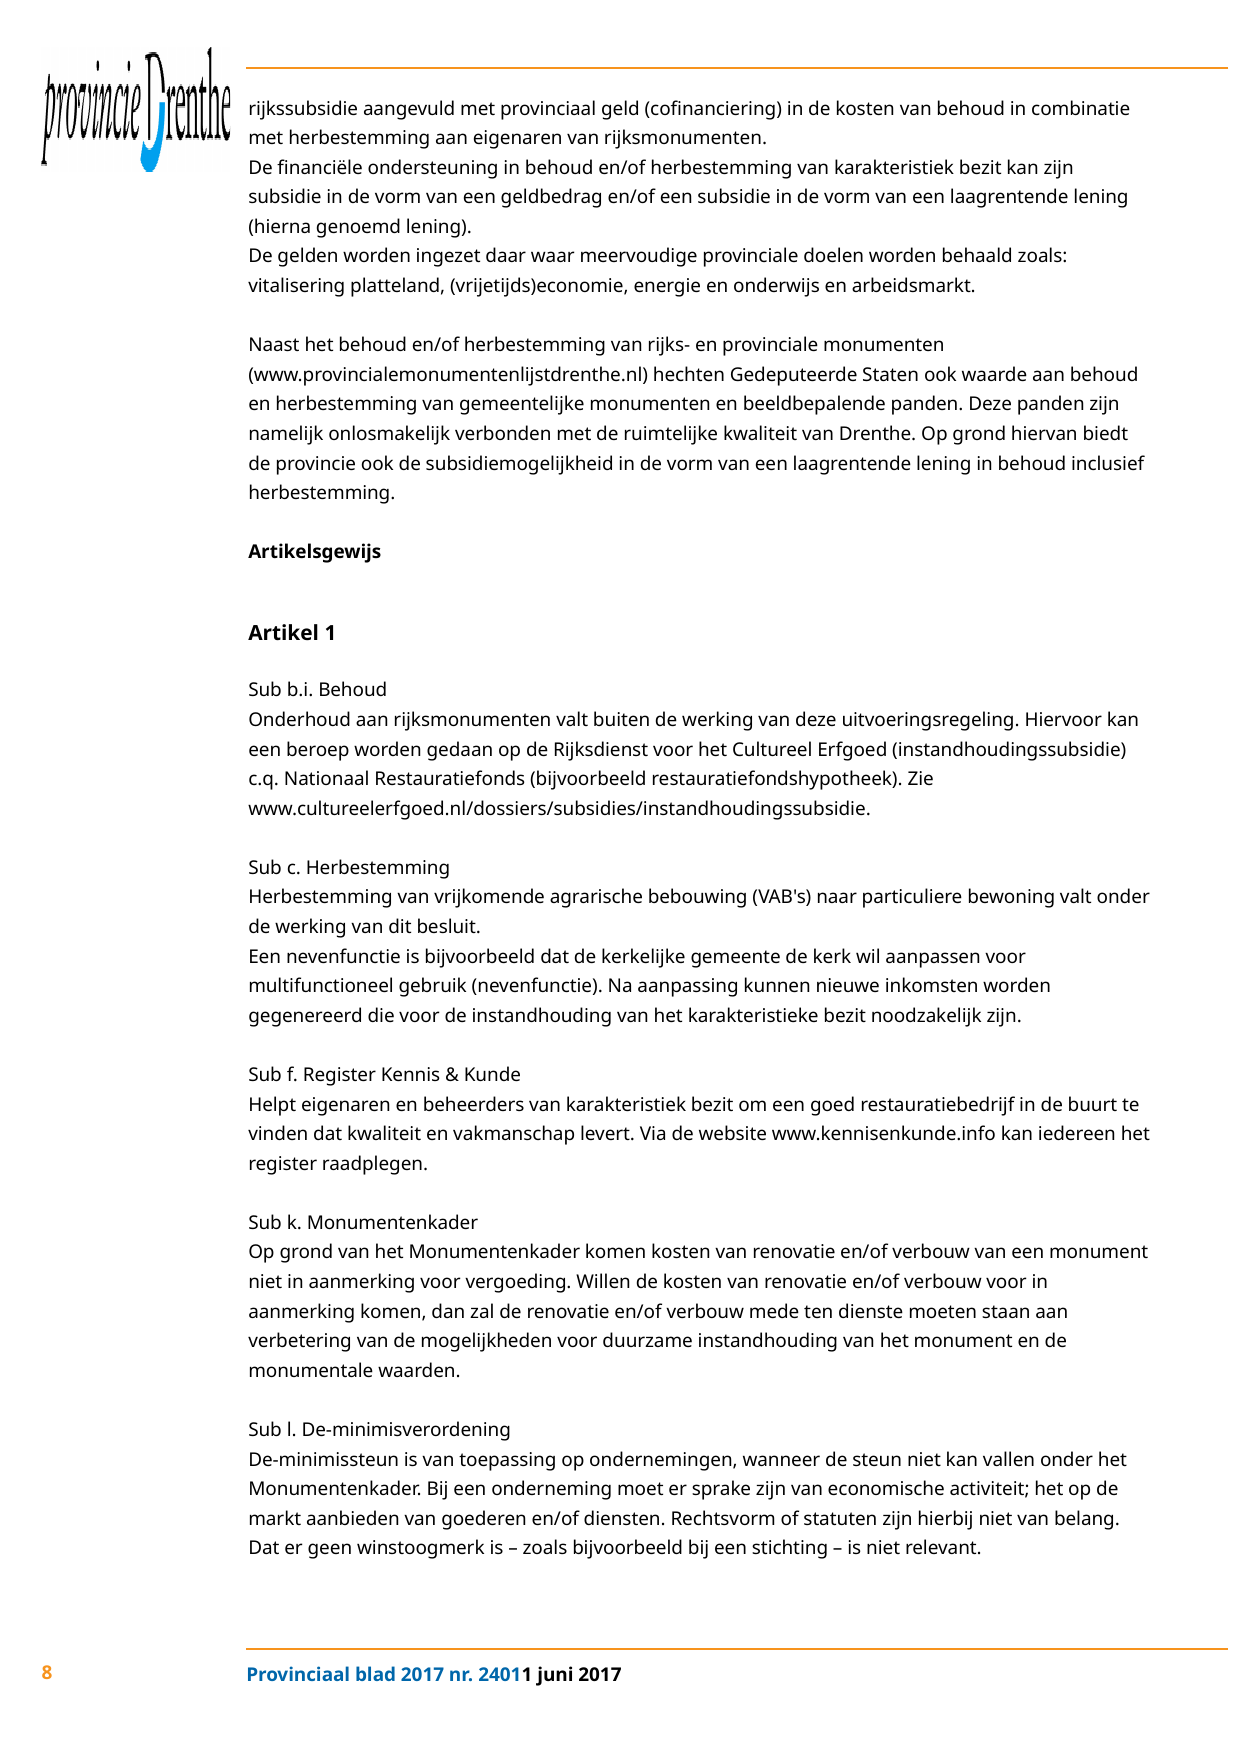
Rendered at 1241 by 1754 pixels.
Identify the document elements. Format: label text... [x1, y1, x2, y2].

text Herbestemming van vrijkomende agrarische bebouwing (VAB's) naar particuliere bewoning valt onder de werking van dit besluit. [248, 884, 1152, 939]
text De-minimissteun is van toepassing op ondernemingen, wanneer de steun niet kan vallen onder het Monumentenkader. Bij een onderneming moet er sprake zijn van economische activiteit; het op de markt aanbieden van goederen en/of diensten. Rechtsvorm of statuten zijn hierbij niet van belang. Dat er geen winstoogmerk is – zoals bijvoorbeeld bij een stichting – is niet relevant. [248, 1446, 1152, 1560]
text Sub f. Register Kennis & Kunde [248, 1061, 1152, 1087]
text Op grond van het Monumentenkader komen kosten van renovatie en/of verbouw van een monument niet in aanmerking voor vergoeding. Willen de kosten van renovatie en/of verbouw voor in aanmerking komen, dan zal de renovatie en/of verbouw mede ten dienste moeten staan aan verbetering van de mogelijkheden voor duurzame instandhouding van het monument en de monumentale waarden. [248, 1239, 1152, 1383]
text Naast het behoud en/of herbestemming van rijks- en provinciale monumenten (www.provincialemonumentenlijstdrenthe.nl) hechten Gedeputeerde Staten ook waarde aan behoud en herbestemming van gemeentelijke monumenten en beeldbepalende panden. Deze panden zijn namelijk onlosmakelijk verbonden met de ruimtelijke kwaliteit van Drenthe. Op grond hiervan biedt de provincie ook de subsidiemogelijkheid in de vorm van een laagrentende lening in behoud inclusief herbestemming. [248, 331, 1152, 505]
text Helpt eigenaren en beheerders van karakteristiek bezit om een goed restauratiebedrijf in de buurt te vinden dat kwaliteit en vakmanschap levert. Via de website www.kennisenkunde.info kan iedereen het register raadplegen. [248, 1091, 1152, 1176]
text Sub b.i. Behoud [248, 677, 1152, 702]
text Sub c. Herbestemming [248, 854, 1152, 880]
picture [41, 47, 231, 172]
text Onderhoud aan rijksmonumenten valt buiten de werking van deze uitvoeringsregeling. Hiervoor kan een beroep worden gedaan op de Rijksdienst voor het Cultureel Erfgoed (instandhoudingssubsidie) c.q. Nationaal Restauratiefonds (bijvoorbeeld restauratiefondshypotheek). Zie www.cultureelerfgoed.nl/dossiers/subsidies/instandhoudingssubsidie. [248, 706, 1152, 821]
text De gelden worden ingezet daar waar meervoudige provinciale doelen worden behaald zoals: vitalisering platteland, (vrijetijds)economie, energie en onderwijs en arbeidsmarkt. [248, 243, 1152, 298]
text Artikelsgewijs [248, 538, 1152, 564]
text Sub l. De-minimisverordening [248, 1416, 1152, 1442]
text De financiële ondersteuning in behoud en/of herbestemming van karakteristiek bezit kan zijn subsidie in de vorm van een geldbedrag en/of een subsidie in de vorm van een laagrentende lening (hierna genoemd lening). [248, 154, 1152, 239]
text rijkssubsidie aangevuld met provinciaal geld (cofinanciering) in de kosten van behoud in combinatie met herbestemming aan eigenaren van rijksmonumenten. [248, 95, 1152, 150]
text Artikel 1 [248, 618, 1152, 647]
text Een nevenfunctie is bijvoorbeeld dat de kerkelijke gemeente de kerk wil aanpassen voor multifunctioneel gebruik (nevenfunctie). Na aanpassing kunnen nieuwe inkomsten worden gegenereerd die voor de instandhouding van het karakteristieke bezit noodzakelijk zijn. [248, 943, 1152, 1028]
text Sub k. Monumentenkader [248, 1209, 1152, 1235]
